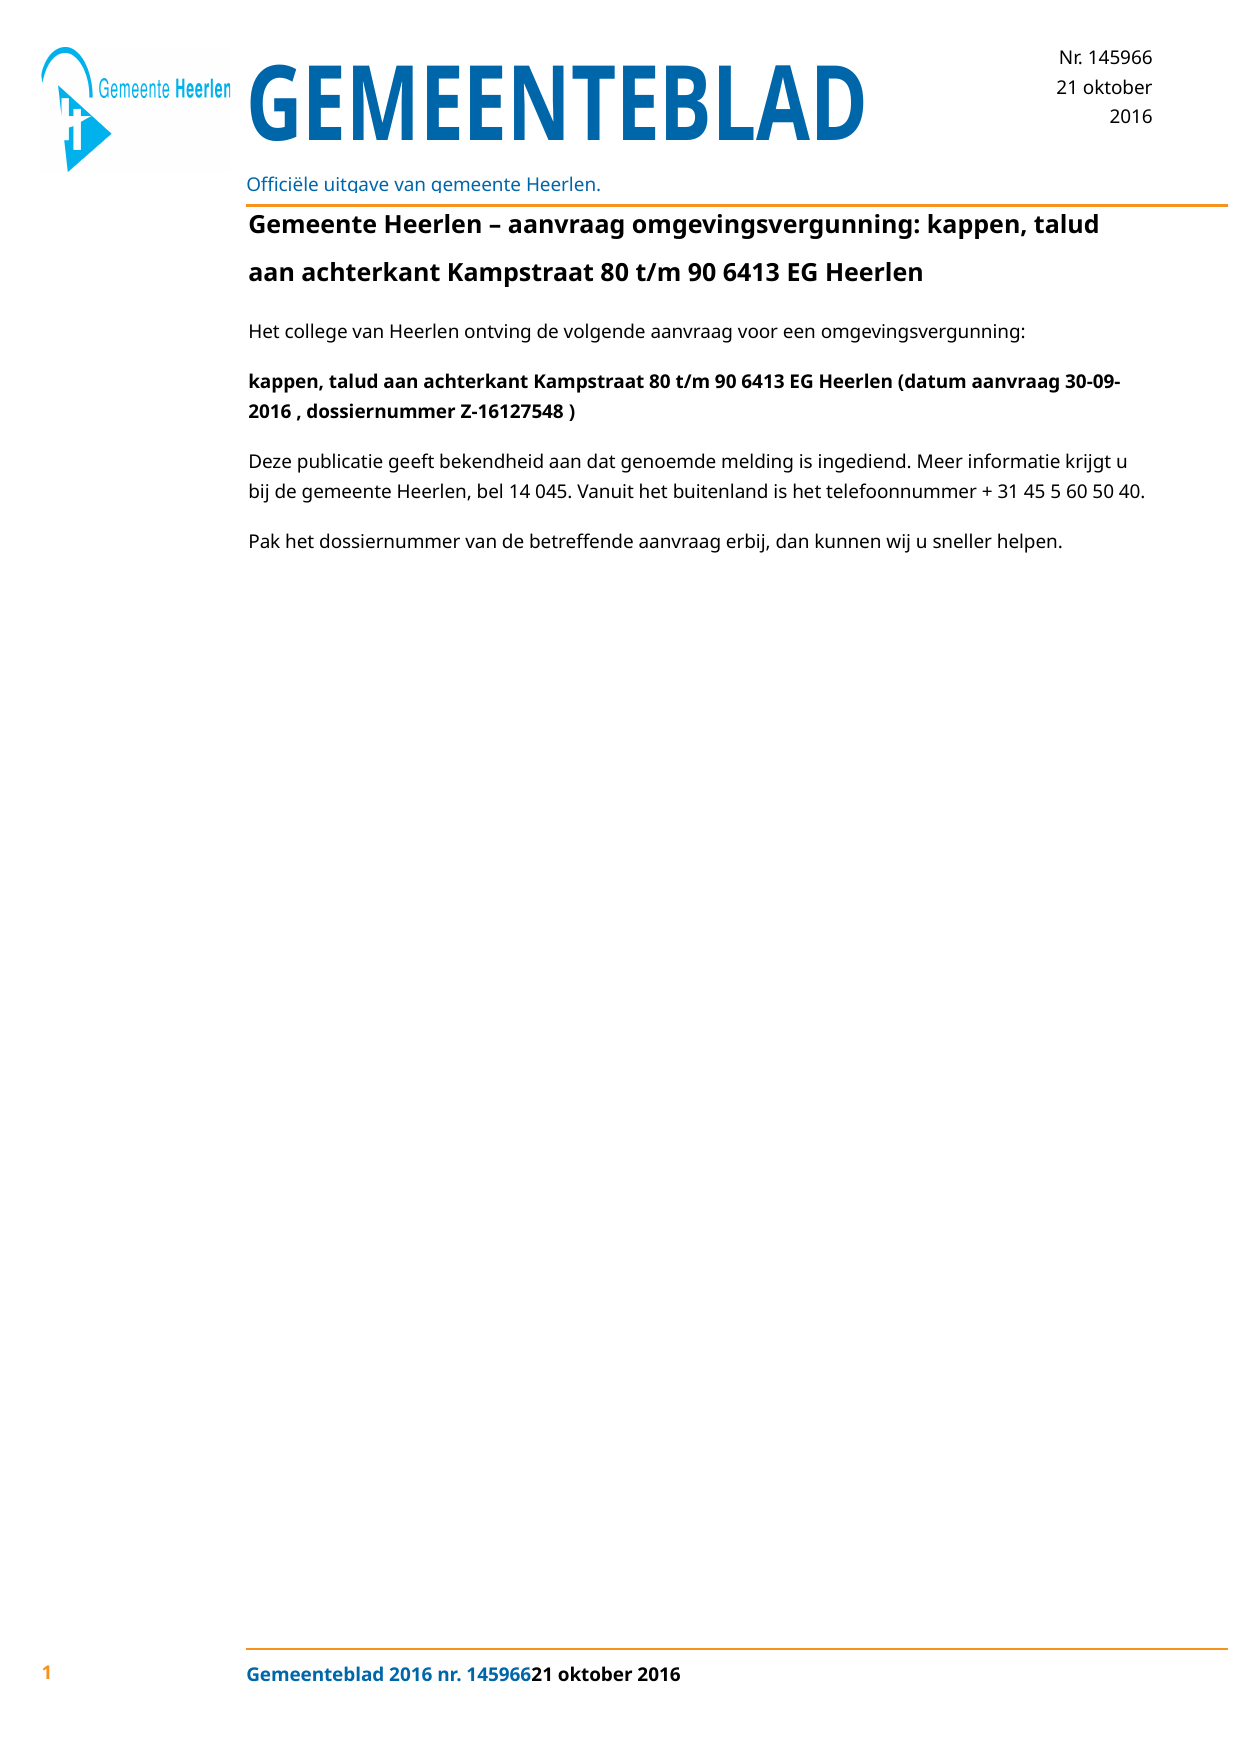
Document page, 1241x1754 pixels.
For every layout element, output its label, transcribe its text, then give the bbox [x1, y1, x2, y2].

text Deze publicatie geeft bekendheid aan dat genoemde melding is ingediend. Meer informatie krijgt u bij de gemeente Heerlen, bel 14 045. Vanuit het buitenland is het telefoonnummer + 31 45 5 60 50 40. [248, 448, 1152, 504]
text Het college van Heerlen ontving de volgende aanvraag voor een omgevingsvergunning: [248, 318, 1152, 344]
text Gemeente Heerlen – aanvraag omgevingsvergunning: kappen, talud aan achterkant Kampstraat 80 t/m 90 6413 EG Heerlen [248, 207, 1152, 288]
picture [41, 47, 231, 172]
picture [41, 47, 58, 70]
text kappen, talud aan achterkant Kampstraat 80 t/m 90 6413 EG Heerlen (datum aanvraag 30-09-2016 , dossiernummer Z-16127548 ) [248, 368, 1152, 424]
text Pak het dossiernummer van de betreffende aanvraag erbij, dan kunnen wij u sneller helpen. [248, 528, 1152, 554]
